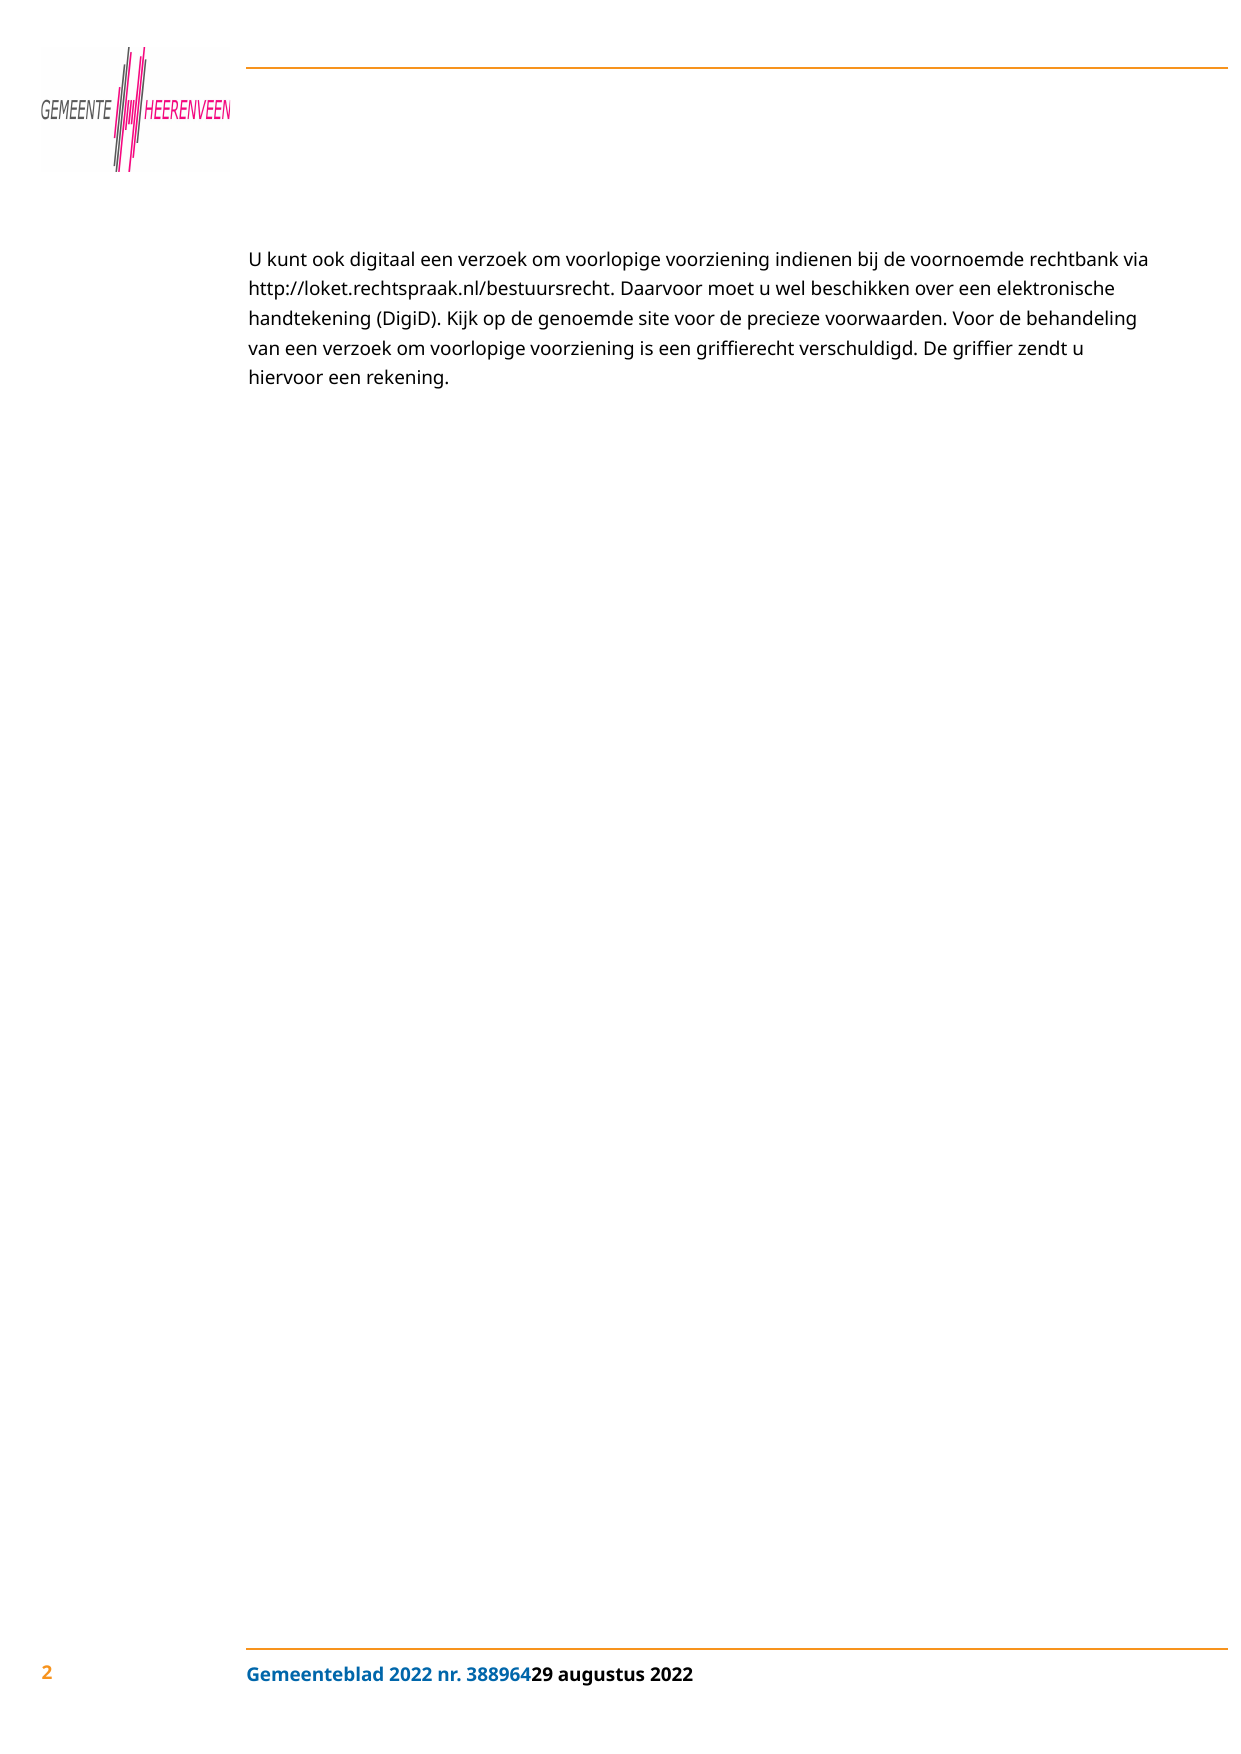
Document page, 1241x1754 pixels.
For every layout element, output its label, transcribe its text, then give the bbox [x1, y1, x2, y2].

text U kunt ook digitaal een verzoek om voorlopige voorziening indienen bij de voornoemde rechtbank via http://loket.rechtspraak.nl/bestuursrecht. Daarvoor moet u wel beschikken over een elektronische handtekening (DigiD). Kijk op de genoemde site voor de precieze voorwaarden. Voor de behandeling van een verzoek om voorlopige voorziening is een griffierecht verschuldigd. De griffier zendt u hiervoor een rekening. [248, 246, 1152, 390]
picture [41, 47, 231, 172]
